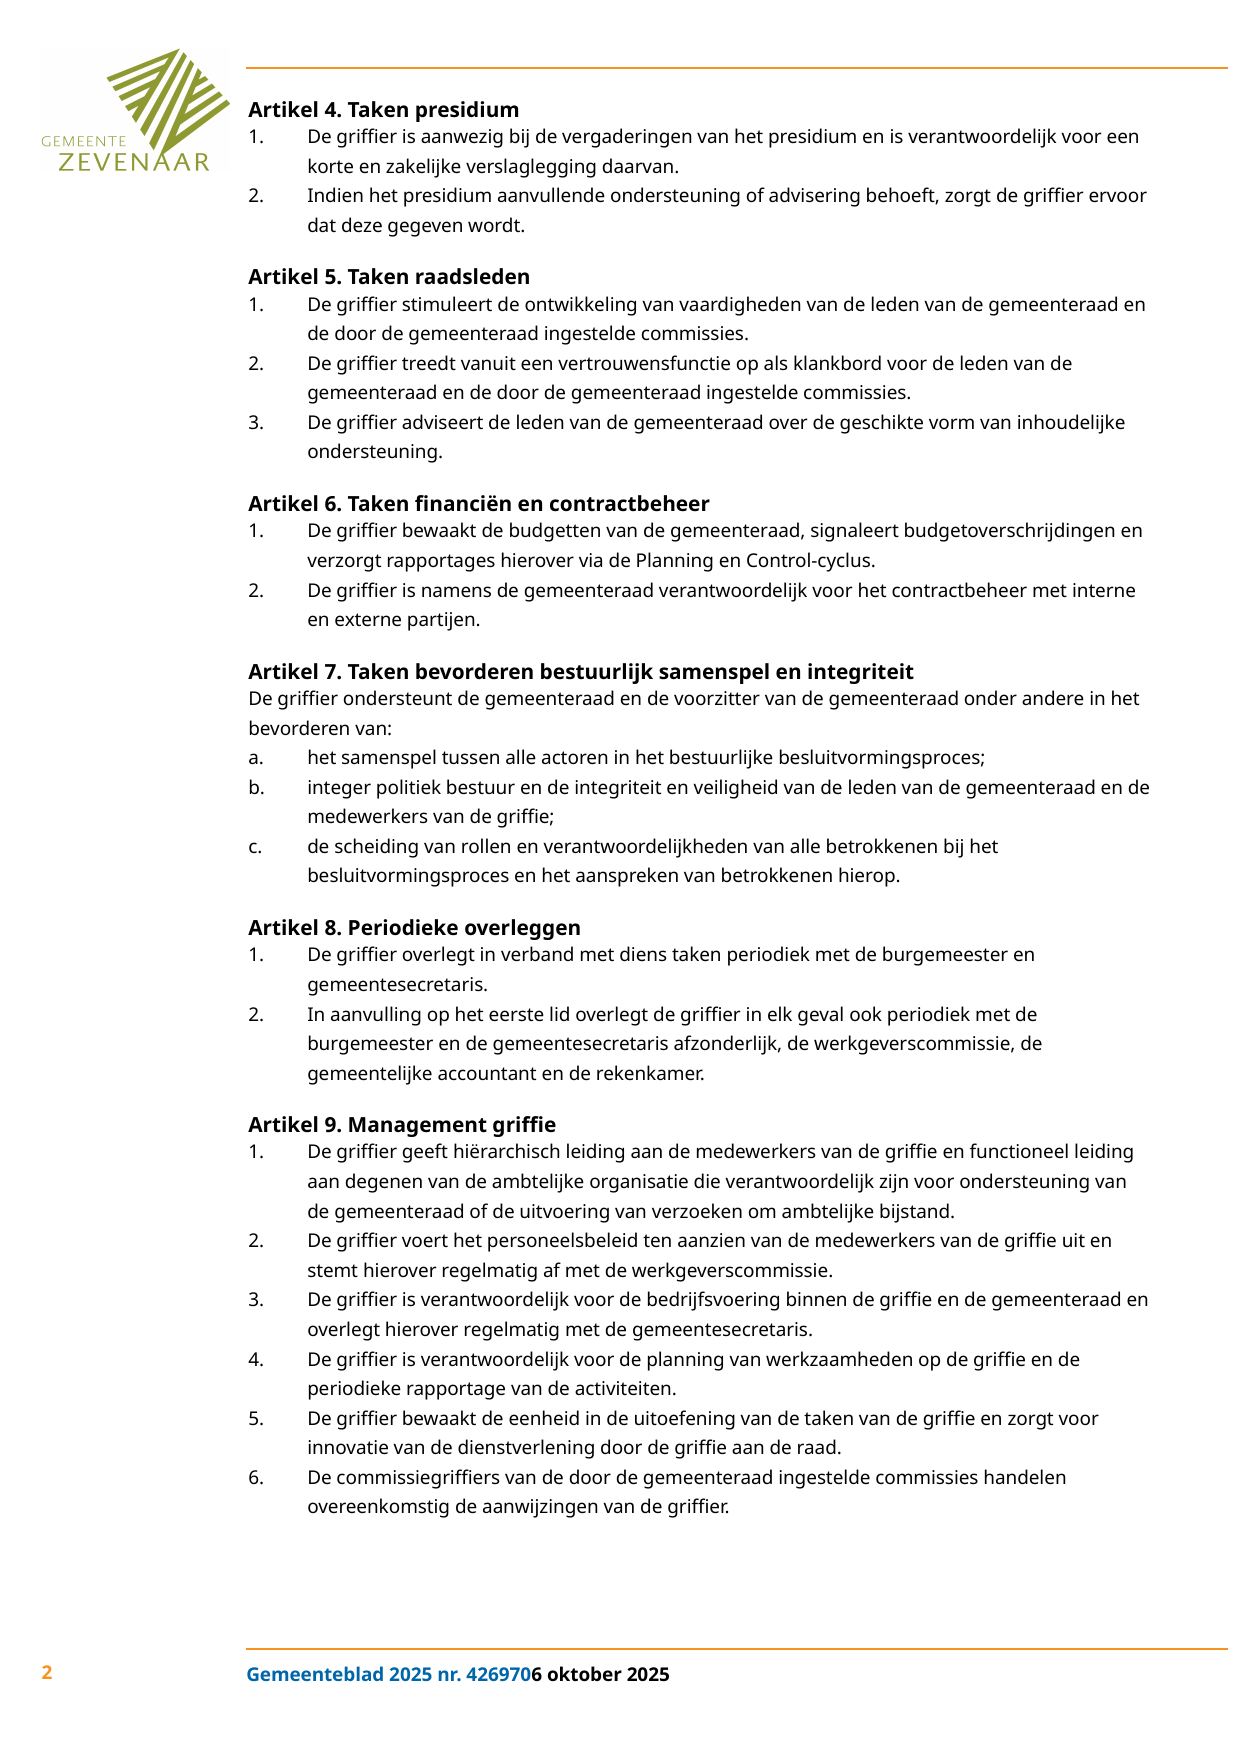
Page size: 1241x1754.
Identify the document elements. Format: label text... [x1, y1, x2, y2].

list De griffier adviseert de leden van de gemeenteraad over de geschikte vorm van inhoudelijke ondersteuning. [248, 409, 1152, 464]
picture [41, 47, 231, 172]
list In aanvulling op het eerste lid overlegt de griffier in elk geval ook periodiek met de burgemeester en de gemeentesecretaris afzonderlijk, de werkgeverscommissie, de gemeentelijke accountant en de rekenkamer. [248, 1001, 1152, 1086]
list het samenspel tussen alle actoren in het bestuurlijke besluitvormingsproces; [248, 744, 1152, 770]
text Artikel 5. Taken raadsleden [248, 262, 1152, 291]
list De griffier voert het personeelsbeleid ten aanzien van de medewerkers van de griffie uit en stemt hierover regelmatig af met de werkgeverscommissie. [248, 1227, 1152, 1283]
list De griffier is aanwezig bij de vergaderingen van het presidium en is verantwoordelijk voor een korte en zakelijke verslaglegging daarvan. [248, 123, 1152, 178]
list de scheiding van rollen en verantwoordelijkheden van alle betrokkenen bij het besluitvormingsproces en het aanspreken van betrokkenen hierop. [248, 833, 1152, 888]
list De griffier geeft hiërarchisch leiding aan de medewerkers van de griffie en functioneel leiding aan degenen van de ambtelijke organisatie die verantwoordelijk zijn voor ondersteuning van de gemeenteraad of de uitvoering van verzoeken om ambtelijke bijstand. [248, 1139, 1152, 1224]
list De griffier is verantwoordelijk voor de planning van werkzaamheden op de griffie en de periodieke rapportage van de activiteiten. [248, 1346, 1152, 1401]
list Indien het presidium aanvullende ondersteuning of advisering behoeft, zorgt de griffier ervoor dat deze gegeven wordt. [248, 182, 1152, 238]
text Artikel 8. Periodieke overleggen [248, 913, 1152, 942]
list De griffier treedt vanuit een vertrouwensfunctie op als klankbord voor de leden van de gemeenteraad en de door de gemeenteraad ingestelde commissies. [248, 350, 1152, 405]
list De griffier bewaakt de budgetten van de gemeenteraad, signaleert budgetoverschrijdingen en verzorgt rapportages hierover via de Planning en Control-cyclus. [248, 518, 1152, 573]
list De griffier is verantwoordelijk voor de bedrijfsvoering binnen de griffie en de gemeenteraad en overlegt hierover regelmatig met de gemeentesecretaris. [248, 1287, 1152, 1342]
text Artikel 9. Management griffie [248, 1110, 1152, 1139]
text Artikel 6. Taken financiën en contractbeheer [248, 489, 1152, 518]
list De griffier is namens de gemeenteraad verantwoordelijk voor het contractbeheer met interne en externe partijen. [248, 577, 1152, 632]
text De griffier ondersteunt de gemeenteraad en de voorzitter van de gemeenteraad onder andere in het bevorderen van: [248, 685, 1152, 741]
text Artikel 4. Taken presidium [248, 95, 1152, 123]
list integer politiek bestuur en de integriteit en veiligheid van de leden van de gemeenteraad en de medewerkers van de griffie; [248, 774, 1152, 829]
text Artikel 7. Taken bevorderen bestuurlijk samenspel en integriteit [248, 657, 1152, 685]
list De commissiegriffiers van de door de gemeenteraad ingestelde commissies handelen overeenkomstig de aanwijzingen van de griffier. [248, 1464, 1152, 1519]
list De griffier overlegt in verband met diens taken periodiek met de burgemeester en gemeentesecretaris. [248, 942, 1152, 997]
list De griffier stimuleert de ontwikkeling van vaardigheden van de leden van de gemeenteraad en de door de gemeenteraad ingestelde commissies. [248, 291, 1152, 346]
list De griffier bewaakt de eenheid in de uitoefening van de taken van de griffie en zorgt voor innovatie van de dienstverlening door de griffie aan de raad. [248, 1405, 1152, 1460]
